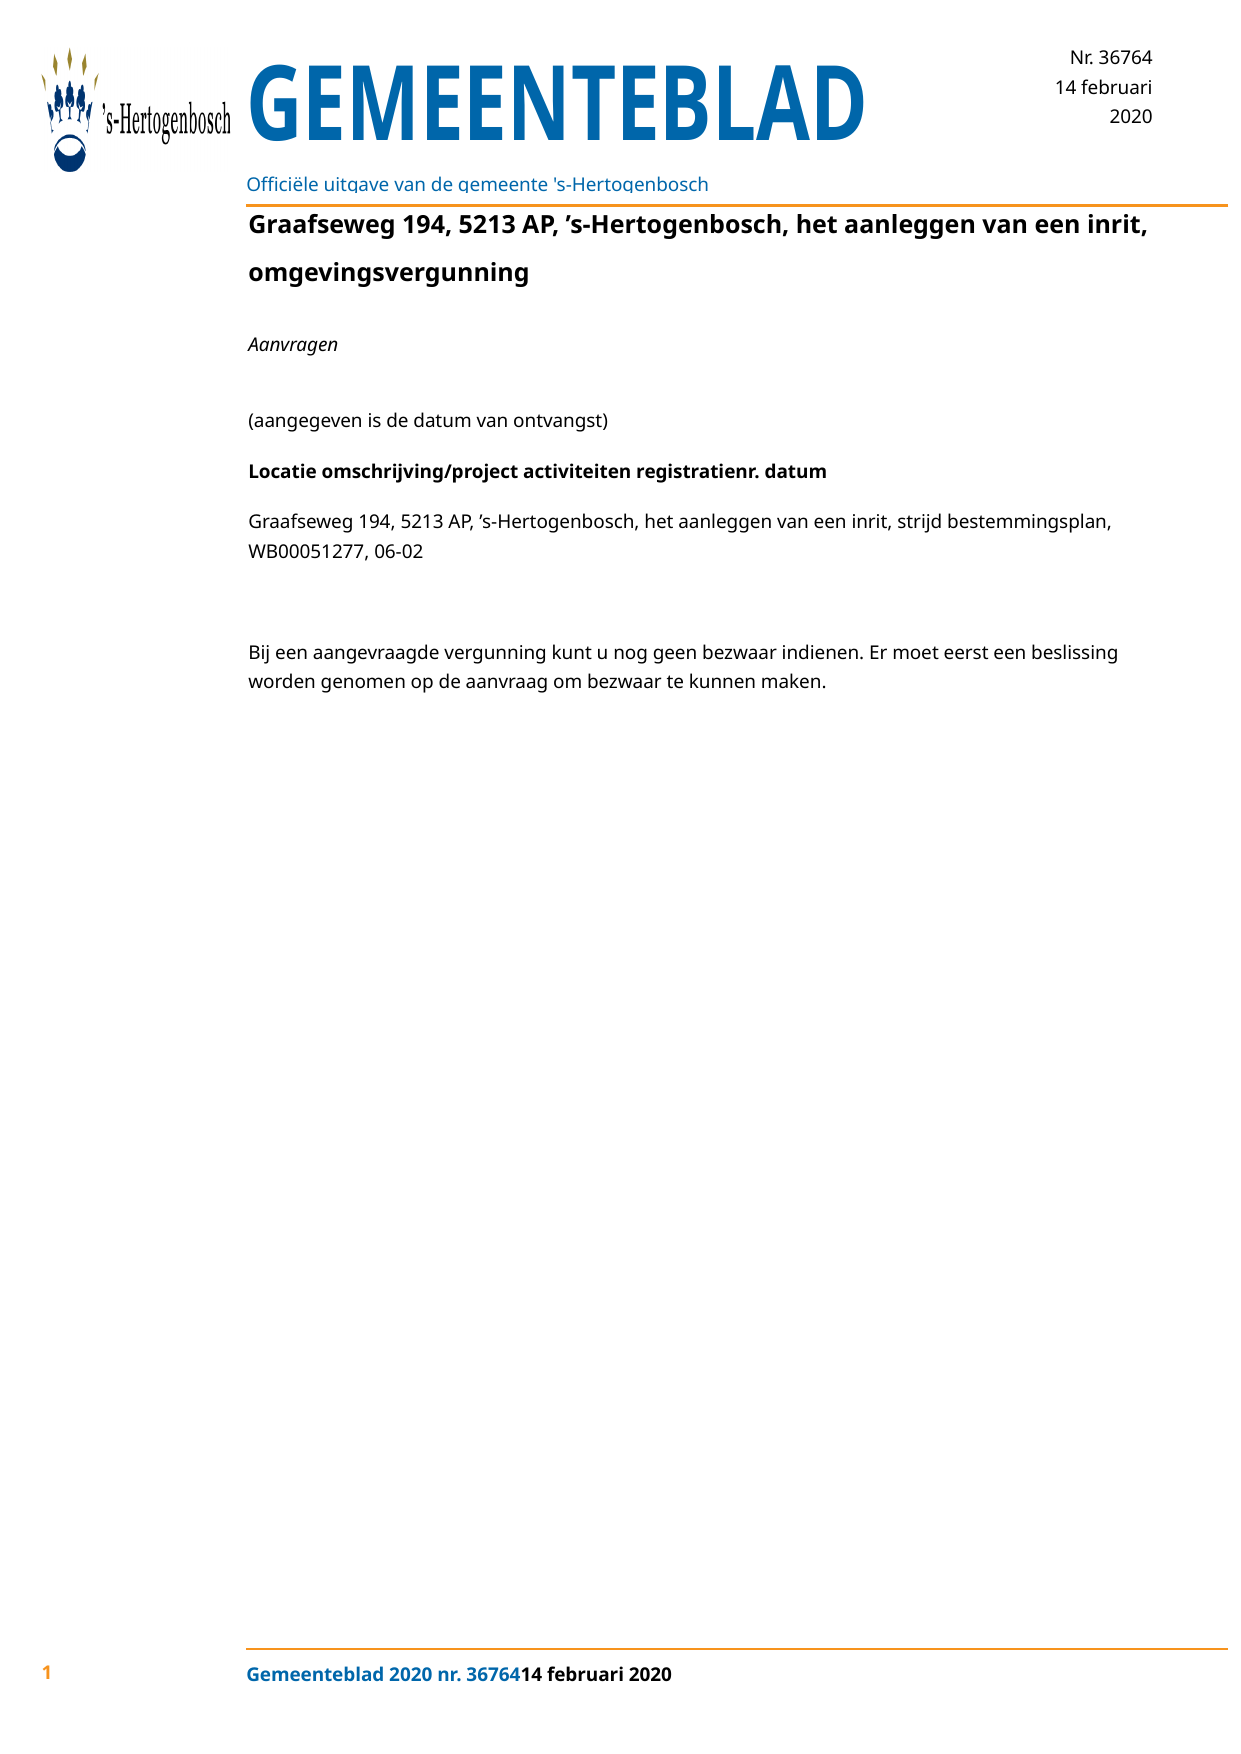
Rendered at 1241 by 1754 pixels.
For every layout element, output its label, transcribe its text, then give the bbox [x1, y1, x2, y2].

text Locatie omschrijving/project activiteiten registratienr. datum [248, 458, 1152, 484]
text Aanvragen [248, 331, 1152, 357]
text Graafseweg 194, 5213 AP, ’s-Hertogenbosch, het aanleggen van een inrit, strijd bestemmingsplan, WB00051277, 06-02 [248, 508, 1152, 564]
text Bij een aangevraagde vergunning kunt u nog geen bezwaar indienen. Er moet eerst een beslissing worden genomen op de aanvraag om bezwaar te kunnen maken. [248, 639, 1152, 694]
text (aangegeven is de datum van ontvangst) [248, 408, 1152, 433]
picture [41, 47, 231, 172]
text Graafseweg 194, 5213 AP, ’s-Hertogenbosch, het aanleggen van een inrit, omgevingsvergunning [248, 207, 1152, 288]
